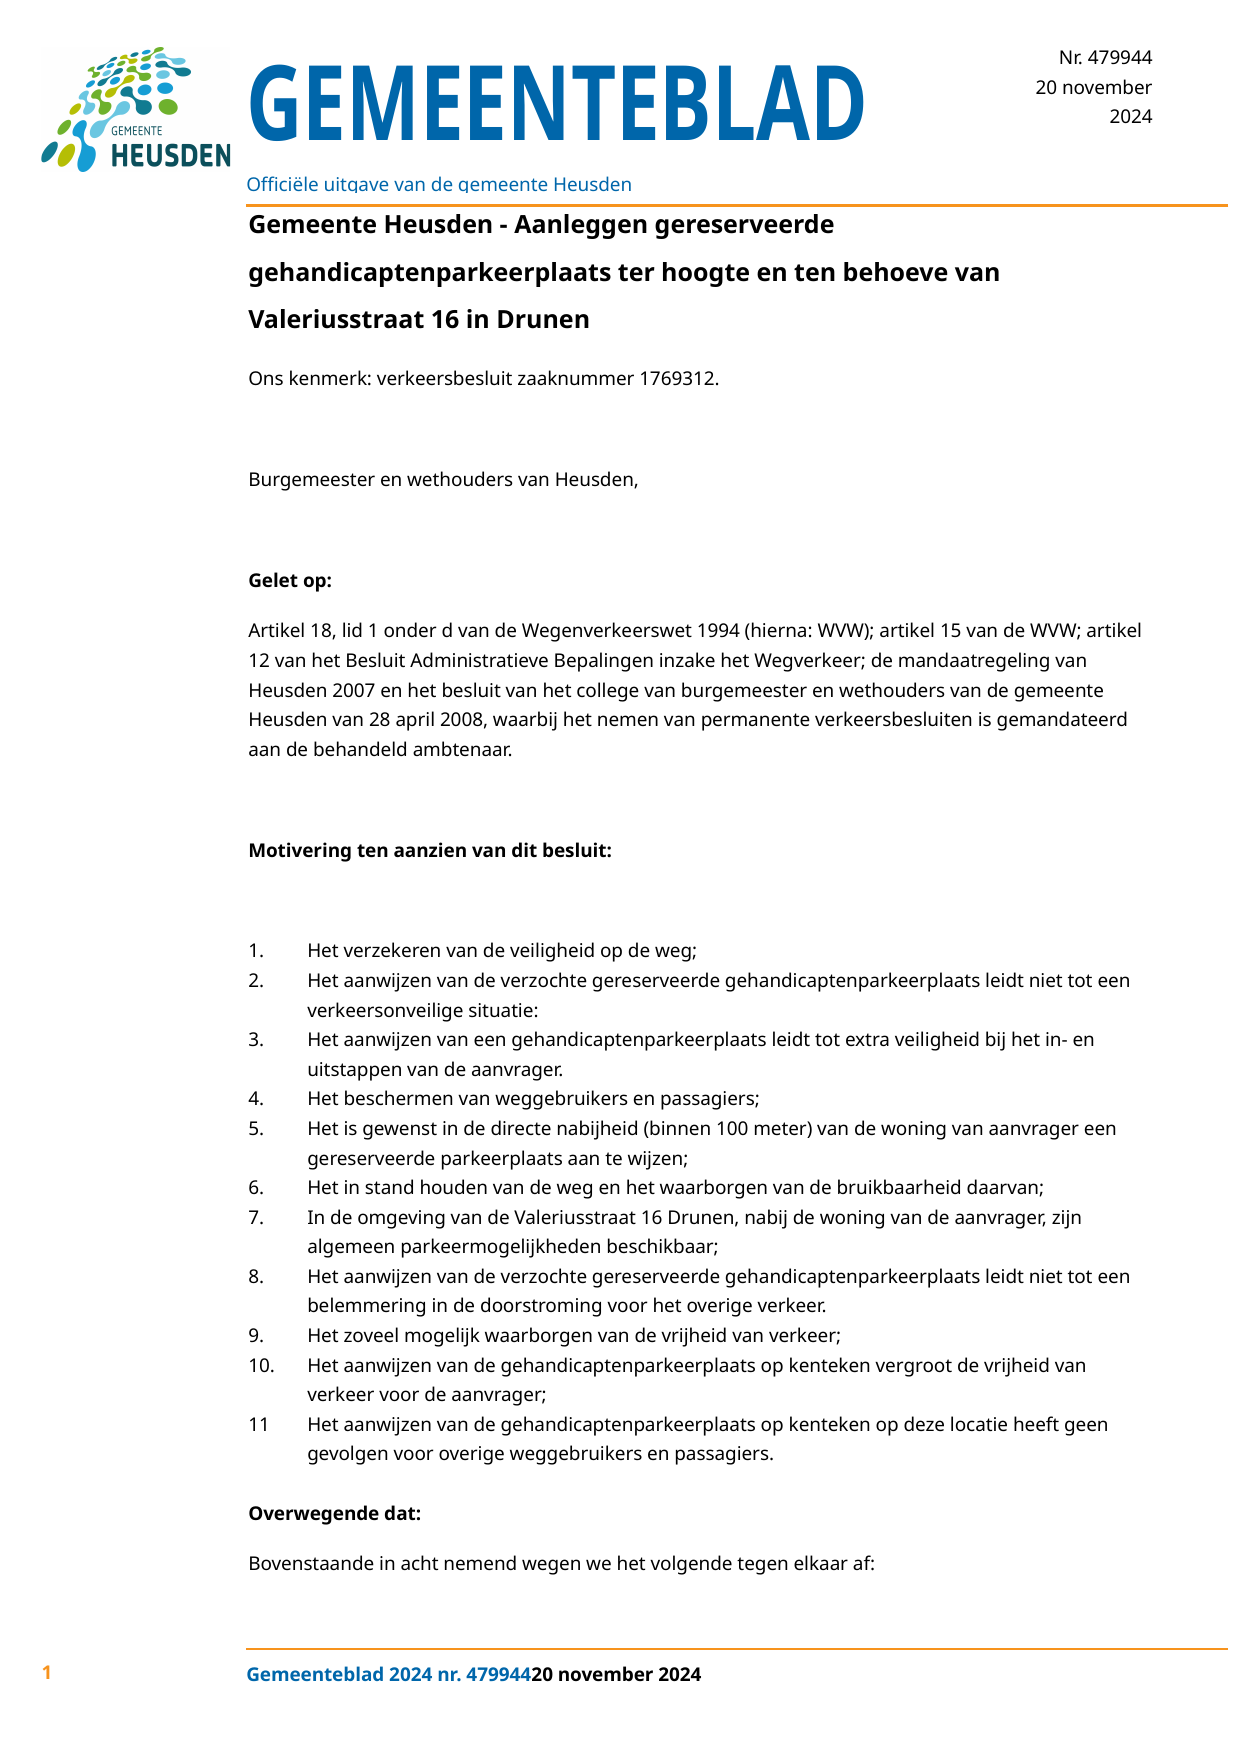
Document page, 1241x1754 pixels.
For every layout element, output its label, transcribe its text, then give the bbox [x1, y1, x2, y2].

text Ons kenmerk: verkeersbesluit zaaknummer 1769312. [248, 366, 1152, 391]
list Het aanwijzen van de verzochte gereserveerde gehandicaptenparkeerplaats leidt niet tot een belemmering in de doorstroming voor het overige verkeer. [248, 1263, 1152, 1318]
list In de omgeving van de Valeriusstraat 16 Drunen, nabij de woning van de aanvrager, zijn algemeen parkeermogelijkheden beschikbaar; [248, 1204, 1152, 1259]
list Het in stand houden van de weg en het waarborgen van de bruikbaarheid daarvan; [248, 1174, 1152, 1200]
list Het is gewenst in de directe nabijheid (binnen 100 meter) van de woning van aanvrager een gereserveerde parkeerplaats aan te wijzen; [248, 1115, 1152, 1170]
list Het aanwijzen van de verzochte gereserveerde gehandicaptenparkeerplaats leidt niet tot een verkeersonveilige situatie: [248, 967, 1152, 1022]
text Gemeente Heusden - Aanleggen gereserveerde gehandicaptenparkeerplaats ter hoogte en ten behoeve van Valeriusstraat 16 in Drunen [248, 207, 1152, 336]
text Gelet op: [248, 567, 1152, 593]
picture [41, 47, 231, 172]
text Artikel 18, lid 1 onder d van de Wegenverkeerswet 1994 (hierna: WVW); artikel 15 van de WVW; artikel 12 van het Besluit Administratieve Bepalingen inzake het Wegverkeer; de mandaatregeling van Heusden 2007 en het besluit van het college van burgemeester en wethouders van de gemeente Heusden van 28 april 2008, waarbij het nemen van permanente verkeersbesluiten is gemandateerd aan de behandeld ambtenaar. [248, 618, 1152, 762]
text Overwegende dat: [248, 1500, 1152, 1525]
list Het aanwijzen van de gehandicaptenparkeerplaats op kenteken op deze locatie heeft geen gevolgen voor overige weggebruikers en passagiers. [248, 1411, 1152, 1466]
text Burgemeester en wethouders van Heusden, [248, 466, 1152, 492]
list Het verzekeren van de veiligheid op de weg; [248, 938, 1152, 963]
list Het zoveel mogelijk waarborgen van de vrijheid van verkeer; [248, 1322, 1152, 1348]
text Bovenstaande in acht nemend wegen we het volgende tegen elkaar af: [248, 1550, 1152, 1576]
text Motivering ten aanzien van dit besluit: [248, 837, 1152, 862]
list Het aanwijzen van een gehandicaptenparkeerplaats leidt tot extra veiligheid bij het in- en uitstappen van de aanvrager. [248, 1026, 1152, 1082]
list Het beschermen van weggebruikers en passagiers; [248, 1086, 1152, 1111]
list Het aanwijzen van de gehandicaptenparkeerplaats op kenteken vergroot de vrijheid van verkeer voor de aanvrager; [248, 1352, 1152, 1407]
